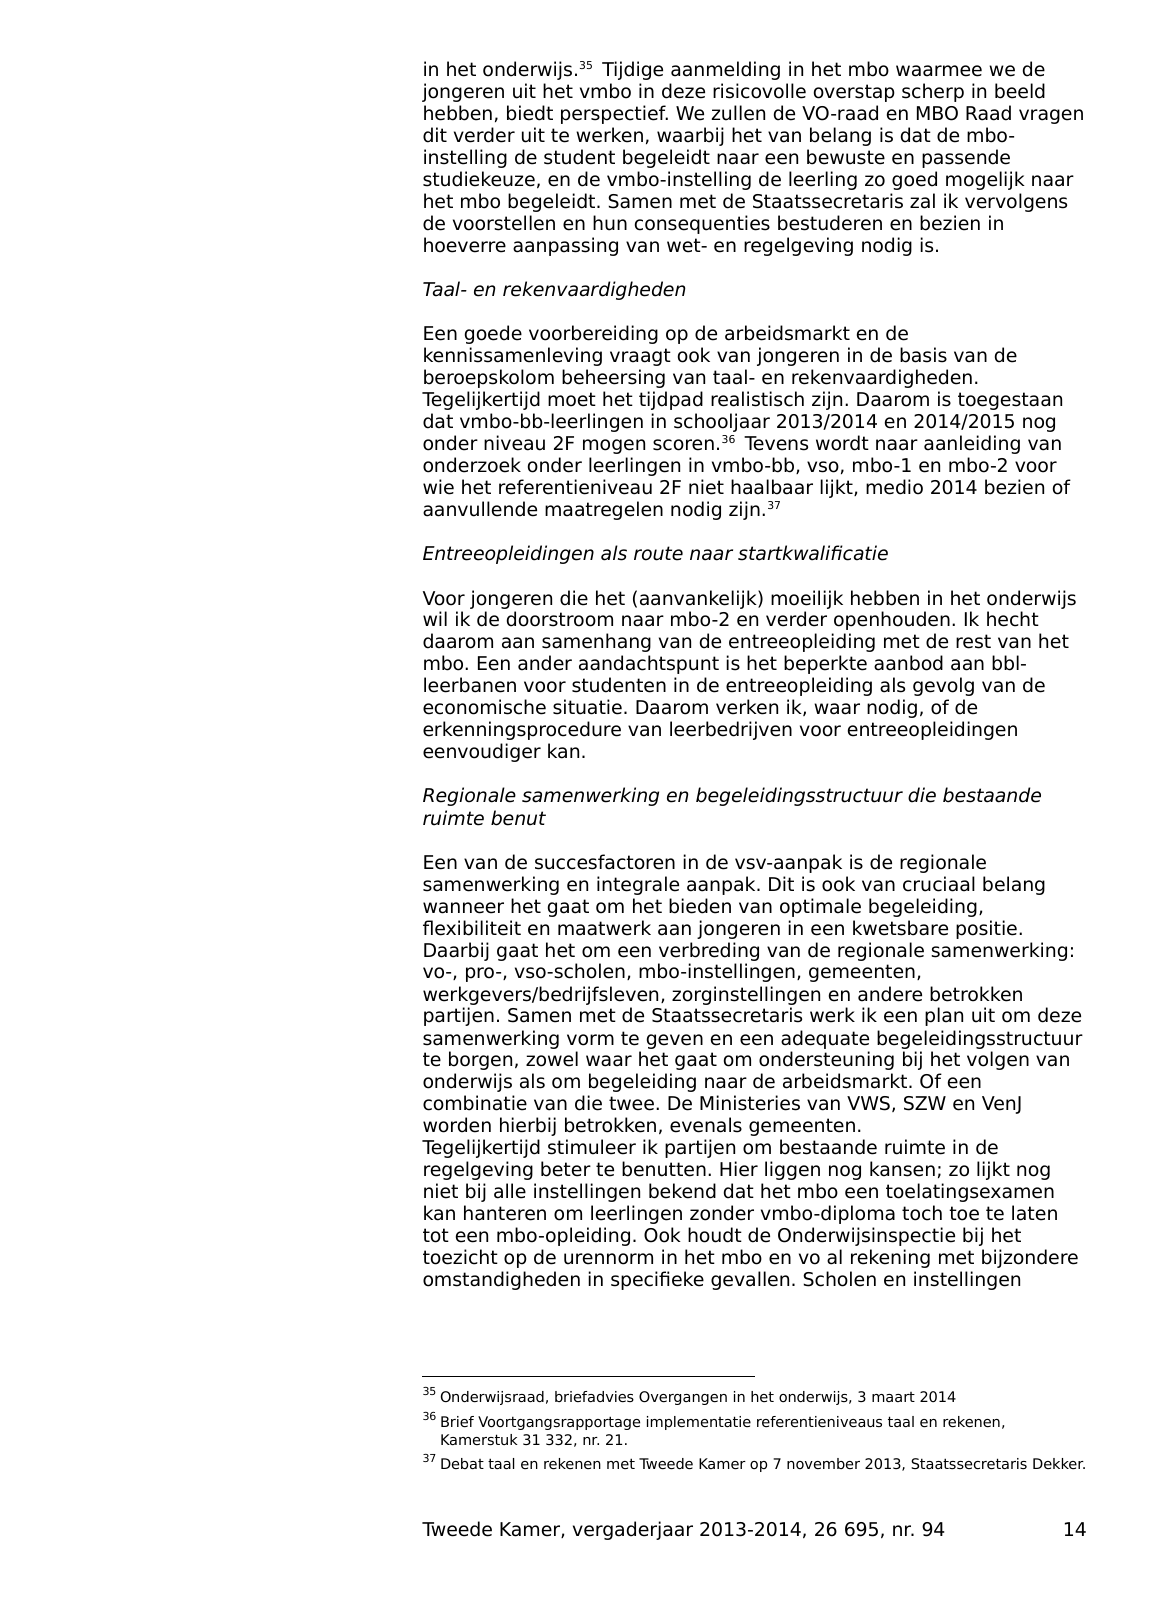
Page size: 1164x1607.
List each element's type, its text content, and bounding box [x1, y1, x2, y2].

text Een goede voorbereiding op de arbeidsmarkt en de kennissamenleving vraagt ook van jongeren in de basis van de beroepskolom beheersing van taal- en rekenvaardigheden. Tegelijkertijd moet het tijdpad realistisch zijn. Daarom is toegestaan dat vmbo-bb-leerlingen in schooljaar 2013/2014 en 2014/2015 nog onder niveau 2F mogen scoren. Tevens wordt naar aanleiding van onderzoek onder leerlingen in vmbo-bb, vso, mbo-1 en mbo-2 voor wie het referentieniveau 2F niet haalbaar lijkt, medio 2014 bezien of aanvullende maatregelen nodig zijn. [422, 323, 1087, 521]
text Tegelijkertijd stimuleer ik partijen om bestaande ruimte in de regelgeving beter te benutten. Hier liggen nog kansen; zo lijkt nog niet bij alle instellingen bekend dat het mbo een toelatingsexamen kan hanteren om leerlingen zonder vmbo-diploma toch toe te laten tot een mbo-opleiding. Ook houdt de Onderwijsinspectie bij het toezicht op de urennorm in het mbo en vo al rekening met bijzondere omstandigheden in specifieke gevallen. Scholen en instellingen [422, 1137, 1087, 1291]
text in het onderwijs. Tijdige aanmelding in het mbo waarmee we de jongeren uit het vmbo in deze risicovolle overstap scherp in beeld hebben, biedt perspectief. We zullen de VO-raad en MBO Raad vragen dit verder uit te werken, waarbij het van belang is dat de mbo-instelling de student begeleidt naar een bewuste en passende studiekeuze, en de vmbo-instelling de leerling zo goed mogelijk naar het mbo begeleidt. Samen met de Staatssecretaris zal ik vervolgens de voorstellen en hun consequenties bestuderen en bezien in hoeverre aanpassing van wet- en regelgeving nodig is. [422, 59, 1087, 257]
subtitle Entreeopleidingen als route naar startkwalificatie [422, 543, 1087, 565]
subtitle Taal- en rekenvaardigheden [422, 279, 1087, 301]
text Debat taal en rekenen met Tweede Kamer op 7 november 2013, Staatssecretaris Dekker. [422, 1452, 1087, 1474]
text Onderwijsraad, briefadvies Overgangen in het onderwijs, 3 maart 2014 [422, 1385, 1087, 1407]
text Brief Voortgangsrapportage implementatie referentieniveaus taal en rekenen, Kamerstuk 31 332, nr. 21. [422, 1410, 1087, 1449]
text Een van de succesfactoren in de vsv-aanpak is de regionale samenwerking en integrale aanpak. Dit is ook van cruciaal belang wanneer het gaat om het bieden van optimale begeleiding, flexibiliteit en maatwerk aan jongeren in een kwetsbare positie. Daarbij gaat het om een verbreding van de regionale samenwerking: vo-, pro-, vso-scholen, mbo-instellingen, gemeenten, werkgevers/bedrijfsleven, zorginstellingen en andere betrokken partijen. Samen met de Staatssecretaris werk ik een plan uit om deze samenwerking vorm te geven en een adequate begeleidingsstructuur te borgen, zowel waar het gaat om ondersteuning bij het volgen van onderwijs als om begeleiding naar de arbeidsmarkt. Of een combinatie van die twee. De Ministeries van VWS, SZW en VenJ worden hierbij betrokken, evenals gemeenten. [422, 852, 1087, 1137]
text Voor jongeren die het (aanvankelijk) moeilijk hebben in het onderwijs wil ik de doorstroom naar mbo-2 en verder openhouden. Ik hecht daarom aan samenhang van de entreeopleiding met de rest van het mbo. Een ander aandachtspunt is het beperkte aanbod aan bbl-leerbanen voor studenten in de entreeopleiding als gevolg van de economische situatie. Daarom verken ik, waar nodig, of de erkenningsprocedure van leerbedrijven voor entreeopleidingen eenvoudiger kan. [422, 587, 1087, 763]
subtitle Regionale samenwerking en begeleidingsstructuur die bestaande ruimte benut [422, 785, 1087, 829]
